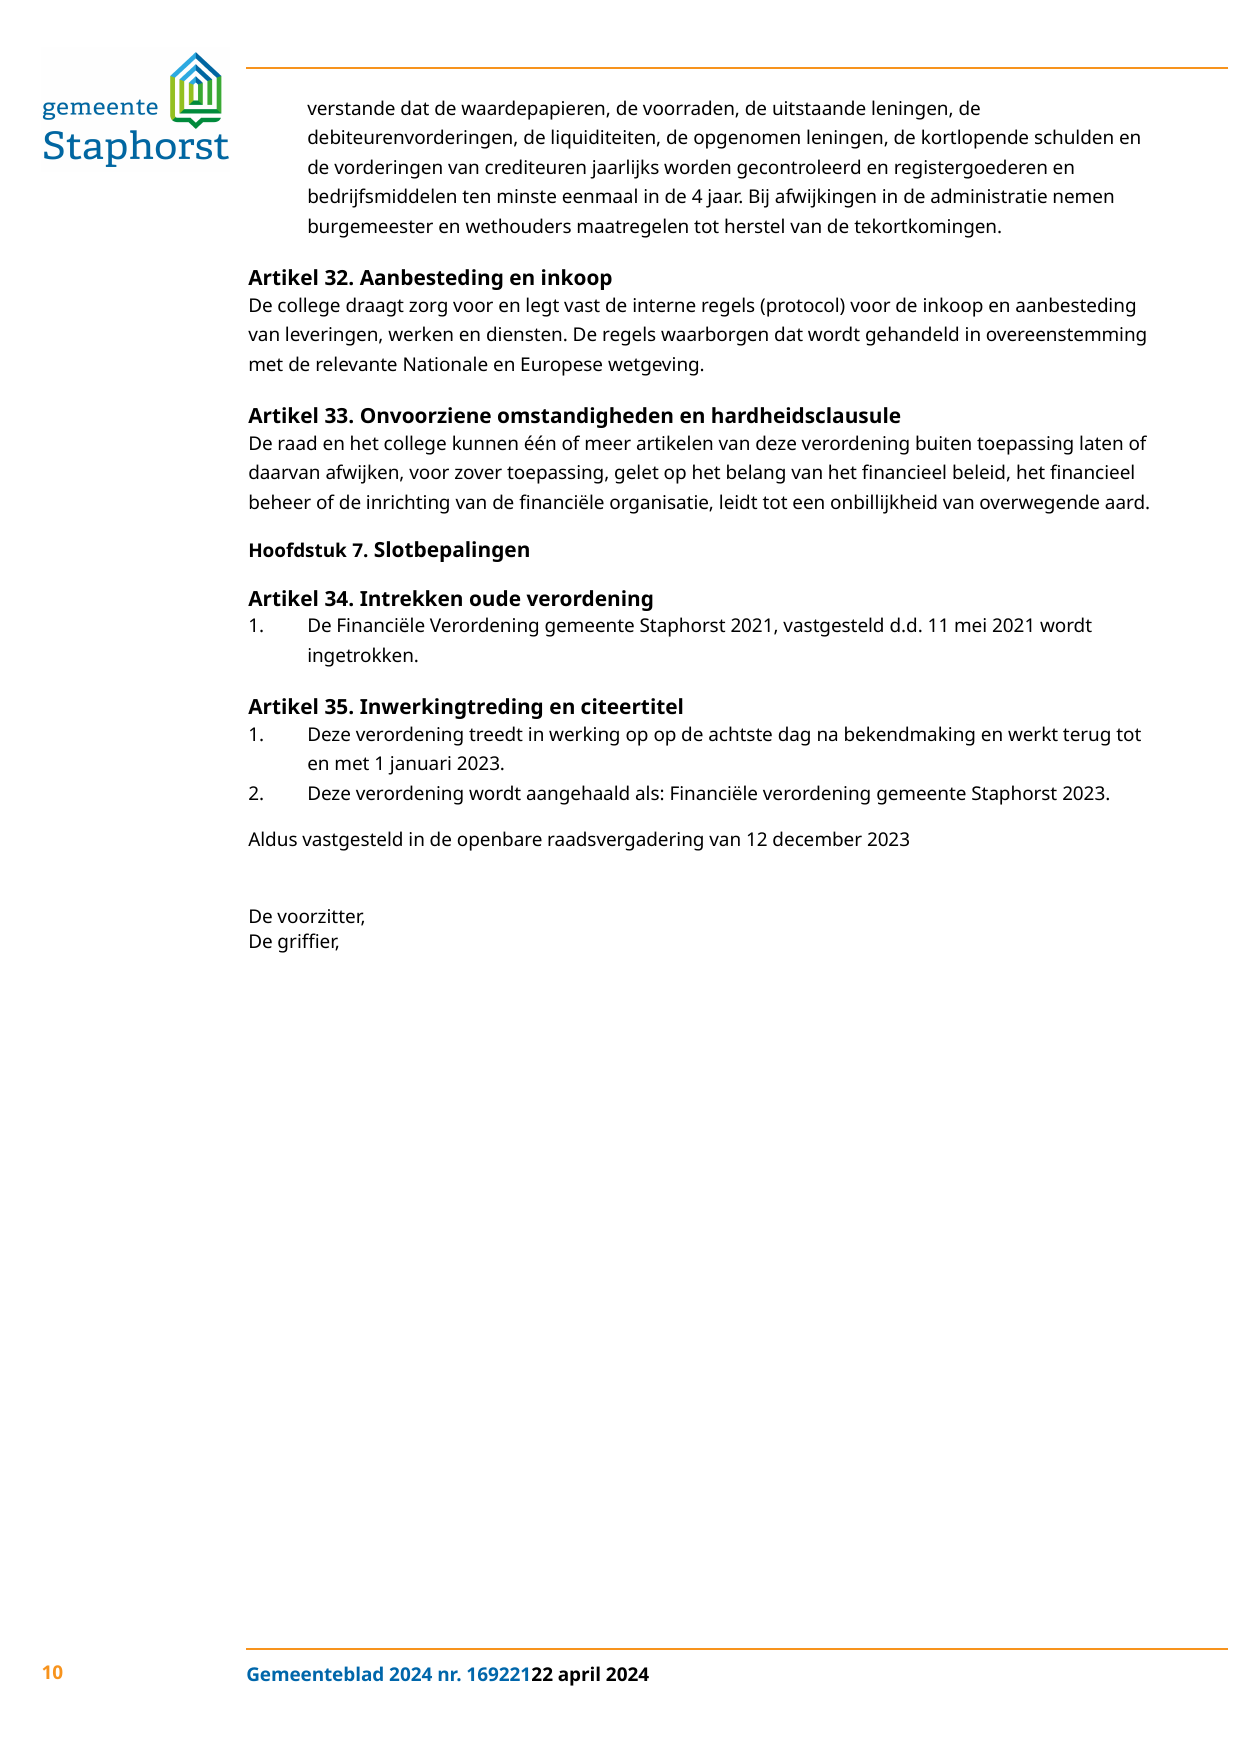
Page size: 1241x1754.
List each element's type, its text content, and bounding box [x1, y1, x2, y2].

text Artikel 32. Aanbesteding en inkoop [248, 263, 1152, 292]
text Artikel 34. Intrekken oude verordening [248, 584, 1152, 612]
list verstande dat de waardepapieren, de voorraden, de uitstaande leningen, de debiteurenvorderingen, de liquiditeiten, de opgenomen leningen, de kortlopende schulden en de vorderingen van crediteuren jaarlijks worden gecontroleerd en registergoederen en bedrijfsmiddelen ten minste eenmaal in de 4 jaar. Bij afwijkingen in de administratie nemen burgemeester en wethouders maatregelen tot herstel van de tekortkomingen. [248, 95, 1152, 239]
list De Financiële Verordening gemeente Staphorst 2021, vastgesteld d.d. 11 mei 2021 wordt ingetrokken. [248, 612, 1152, 668]
text Aldus vastgesteld in de openbare raadsvergadering van 12 december 2023 [248, 826, 1152, 851]
text Artikel 33. Onvoorziene omstandigheden en hardheidsclausule [248, 402, 1152, 430]
list Deze verordening treedt in werking op op de achtste dag na bekendmaking en werkt terug tot en met 1 januari 2023. [248, 721, 1152, 776]
list Deze verordening wordt aangehaald als: Financiële verordening gemeente Staphorst 2023. [248, 780, 1152, 806]
text Hoofdstuk 7. Slotbepalingen [248, 535, 1152, 563]
text De voorzitter, [248, 903, 1152, 929]
text Artikel 35. Inwerkingtreding en citeertitel [248, 692, 1152, 721]
text De college draagt zorg voor en legt vast de interne regels (protocol) voor de inkoop en aanbesteding van leveringen, werken en diensten. De regels waarborgen dat wordt gehandeld in overeenstemming met de relevante Nationale en Europese wetgeving. [248, 292, 1152, 377]
picture [41, 47, 231, 172]
text De raad en het college kunnen één of meer artikelen van deze verordening buiten toepassing laten of daarvan afwijken, voor zover toepassing, gelet op het belang van het financieel beleid, het financieel beheer of de inrichting van de financiële organisatie, leidt tot een onbillijkheid van overwegende aard. [248, 430, 1152, 515]
text De griffier, [248, 929, 1152, 954]
